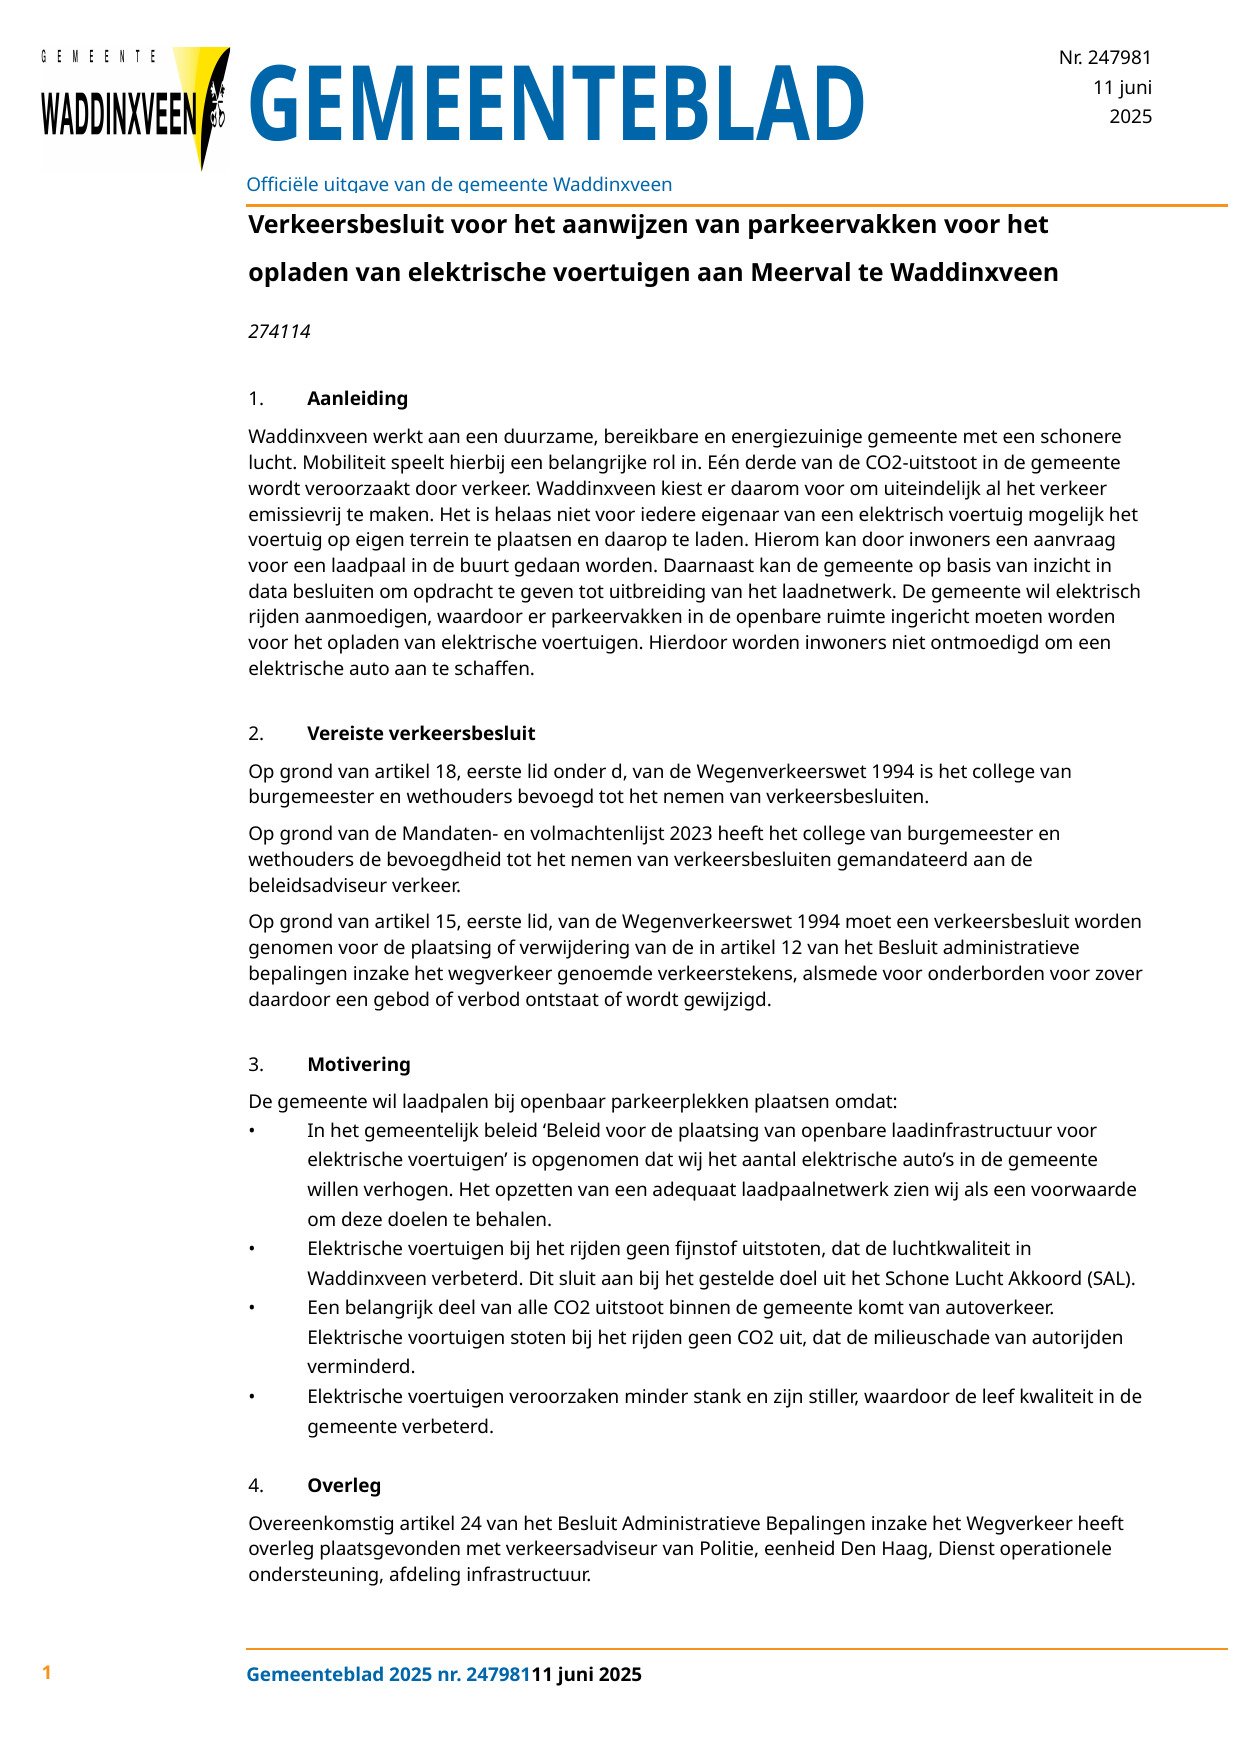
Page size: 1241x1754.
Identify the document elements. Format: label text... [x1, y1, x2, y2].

list Elektrische voertuigen bij het rijden geen fijnstof uitstoten, dat de luchtkwaliteit in Waddinxveen verbeterd. Dit sluit aan bij het gestelde doel uit het Schone Lucht Akkoord (SAL). [248, 1235, 1152, 1291]
list Elektrische voertuigen veroorzaken minder stank en zijn stiller, waardoor de leef kwaliteit in de gemeente verbeterd. [248, 1383, 1152, 1438]
text Verkeersbesluit voor het aanwijzen van parkeervakken voor het opladen van elektrische voertuigen aan Meerval te Waddinxveen [248, 207, 1152, 288]
text Op grond van artikel 18, eerste lid onder d, van de Wegenverkeerswet 1994 is het college van burgemeester en wethouders bevoegd tot het nemen van verkeersbesluiten. [248, 758, 1152, 809]
list Vereiste verkeersbesluit [248, 720, 1152, 746]
list Een belangrijk deel van alle CO2 uitstoot binnen de gemeente komt van autoverkeer. Elektrische voortuigen stoten bij het rijden geen CO2 uit, dat de milieuschade van autorijden verminderd. [248, 1294, 1152, 1379]
text 274114 [248, 318, 1152, 344]
picture [41, 47, 231, 172]
text Op grond van artikel 15, eerste lid, van de Wegenverkeerswet 1994 moet een verkeersbesluit worden genomen voor de plaatsing of verwijdering van de in artikel 12 van het Besluit administratieve bepalingen inzake het wegverkeer genoemde verkeerstekens, alsmede voor onderborden voor zover daardoor een gebod of verbod ontstaat of wordt gewijzigd. [248, 908, 1152, 1011]
list In het gemeentelijk beleid ‘Beleid voor de plaatsing van openbare laadinfrastructuur voor elektrische voertuigen’ is opgenomen dat wij het aantal elektrische auto’s in de gemeente willen verhogen. Het opzetten van een adequaat laadpaalnetwerk zien wij als een voorwaarde om deze doelen te behalen. [248, 1117, 1152, 1231]
list Aanleiding [248, 386, 1152, 411]
text Overeenkomstig artikel 24 van het Besluit Administratieve Bepalingen inzake het Wegverkeer heeft overleg plaatsgevonden met verkeersadviseur van Politie, eenheid Den Haag, Dienst operationele ondersteuning, afdeling infrastructuur. [248, 1510, 1152, 1587]
list Motivering [248, 1051, 1152, 1076]
text Waddinxveen werkt aan een duurzame, bereikbare en energiezuinige gemeente met een schonere lucht. Mobiliteit speelt hierbij een belangrijke rol in. Eén derde van de CO2-uitstoot in de gemeente wordt veroorzaakt door verkeer. Waddinxveen kiest er daarom voor om uiteindelijk al het verkeer emissievrij te maken. Het is helaas niet voor iedere eigenaar van een elektrisch voertuig mogelijk het voertuig op eigen terrein te plaatsen en daarop te laden. Hierom kan door inwoners een aanvraag voor een laadpaal in de buurt gedaan worden. Daarnaast kan de gemeente op basis van inzicht in data besluiten om opdracht te geven tot uitbreiding van het laadnetwerk. De gemeente wil elektrisch rijden aanmoedigen, waardoor er parkeervakken in de openbare ruimte ingericht moeten worden voor het opladen van elektrische voertuigen. Hierdoor worden inwoners niet ontmoedigd om een elektrische auto aan te schaffen. [248, 423, 1152, 681]
text Op grond van de Mandaten- en volmachtenlijst 2023 heeft het college van burgemeester en wethouders de bevoegdheid tot het nemen van verkeersbesluiten gemandateerd aan de beleidsadviseur verkeer. [248, 820, 1152, 898]
text De gemeente wil laadpalen bij openbaar parkeerplekken plaatsen omdat: [248, 1089, 1152, 1114]
list Overleg [248, 1472, 1152, 1498]
